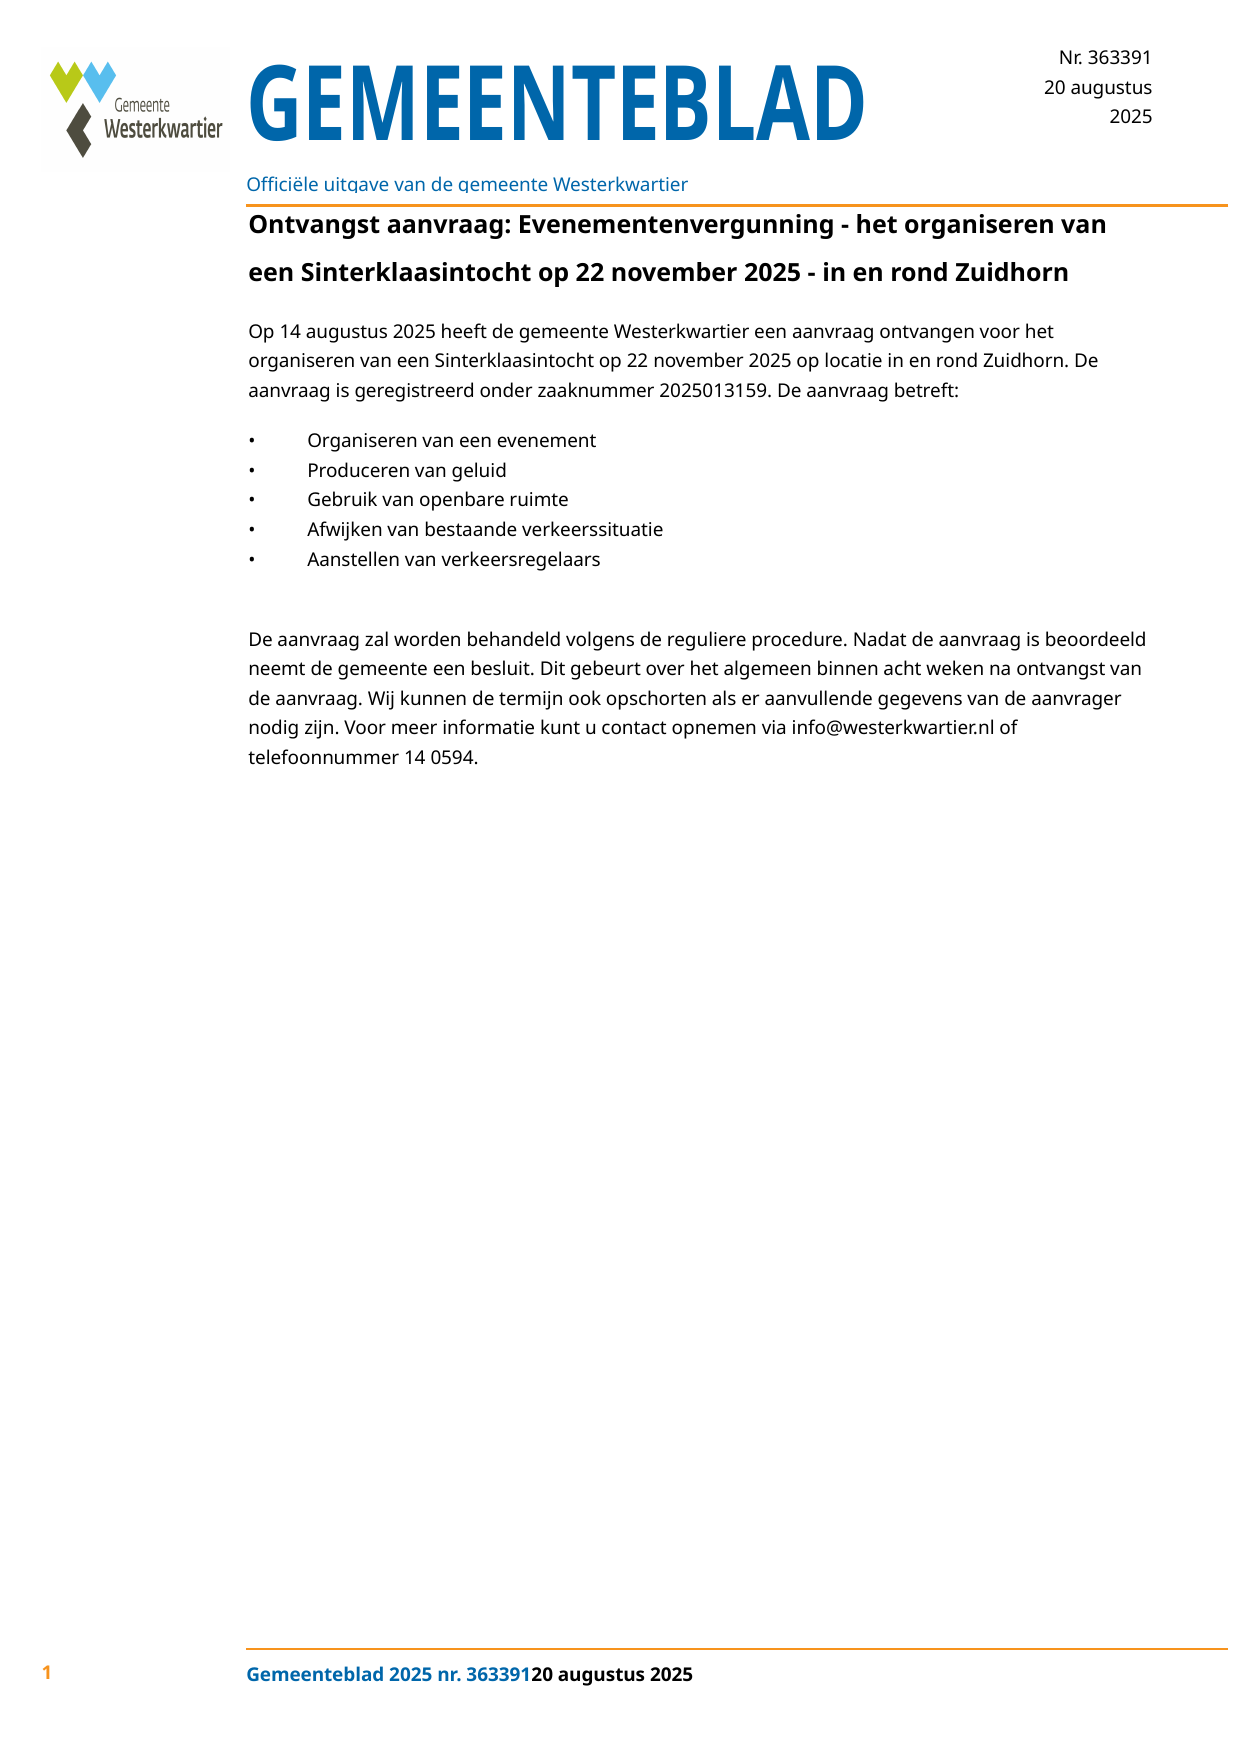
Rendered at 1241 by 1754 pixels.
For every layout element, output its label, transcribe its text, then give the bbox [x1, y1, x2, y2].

list Organiseren van een evenement [248, 427, 1152, 453]
text Ontvangst aanvraag: Evenementenvergunning - het organiseren van een Sinterklaasintocht op 22 november 2025 - in en rond Zuidhorn [248, 207, 1152, 288]
list Aanstellen van verkeersregelaars [248, 546, 1152, 572]
list Afwijken van bestaande verkeerssituatie [248, 516, 1152, 542]
list Gebruik van openbare ruimte [248, 487, 1152, 512]
text Op 14 augustus 2025 heeft de gemeente Westerkwartier een aanvraag ontvangen voor het organiseren van een Sinterklaasintocht op 22 november 2025 op locatie in en rond Zuidhorn. De aanvraag is geregistreerd onder zaaknummer 2025013159. De aanvraag betreft: [248, 318, 1152, 403]
picture [41, 47, 231, 172]
list Produceren van geluid [248, 457, 1152, 483]
text De aanvraag zal worden behandeld volgens de reguliere procedure. Nadat de aanvraag is beoordeeld neemt de gemeente een besluit. Dit gebeurt over het algemeen binnen acht weken na ontvangst van de aanvraag. Wij kunnen de termijn ook opschorten als er aanvullende gegevens van de aanvrager nodig zijn. Voor meer informatie kunt u contact opnemen via info@westerkwartier.nl of telefoonnummer 14 0594. [248, 626, 1152, 770]
